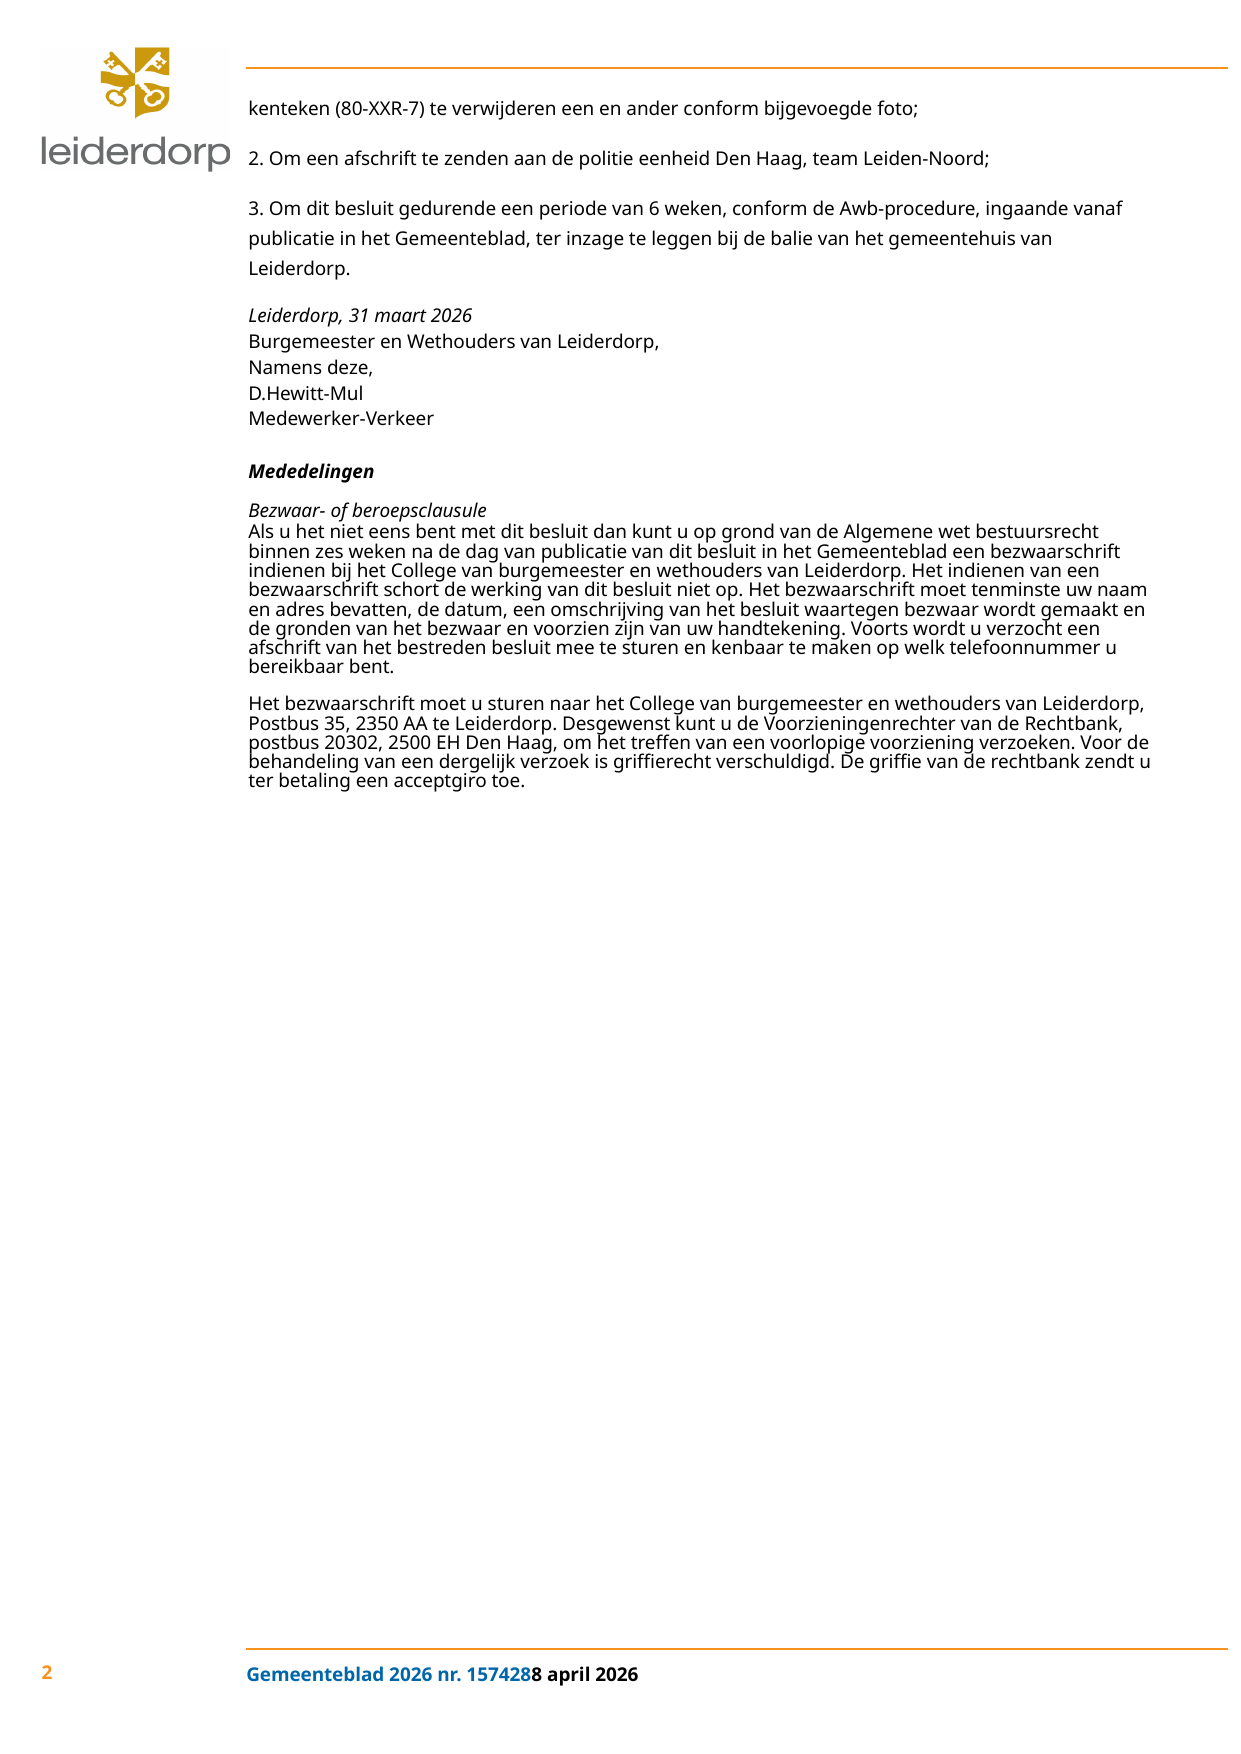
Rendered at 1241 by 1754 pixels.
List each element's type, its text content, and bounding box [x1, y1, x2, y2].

picture [41, 47, 231, 172]
text Namens deze, [248, 354, 1152, 380]
text Mededelingen [248, 458, 1152, 484]
text Het bezwaarschrift moet u sturen naar het College van burgemeester en wethouders van Leiderdorp, Postbus 35, 2350 AA te Leiderdorp. Desgewenst kunt u de Voorzieningenrechter van de Rechtbank, postbus 20302, 2500 EH Den Haag, om het treffen van een voorlopige voorziening verzoeken. Voor de behandeling van een dergelijk verzoek is griffierecht verschuldigd. De griffie van de rechtbank zendt u ter betaling een acceptgiro toe. [248, 695, 1152, 792]
text Als u het niet eens bent met dit besluit dan kunt u op grond van de Algemene wet bestuursrecht binnen zes weken na de dag van publicatie van dit besluit in het Gemeenteblad een bezwaarschrift indienen bij het College van burgemeester en wethouders van Leiderdorp. Het indienen van een bezwaarschrift schort de werking van dit besluit niet op. Het bezwaarschrift moet tenminste uw naam en adres bevatten, de datum, een omschrijving van het besluit waartegen bezwaar wordt gemaakt en de gronden van het bezwaar en voorzien zijn van uw handtekening. Voorts wordt u verzocht een afschrift van het bestreden besluit mee te sturen en kenbaar te maken op welk telefoonnummer u bereikbaar bent. [248, 523, 1152, 678]
text Leiderdorp, 31 maart 2026 [248, 303, 1152, 328]
text D.Hewitt-Mul [248, 380, 1152, 406]
text Burgemeester en Wethouders van Leiderdorp, [248, 328, 1152, 354]
text 3. Om dit besluit gedurende een periode van 6 weken, conform de Awb-procedure, ingaande vanaf publicatie in het Gemeenteblad, ter inzage te leggen bij de balie van het gemeentehuis van Leiderdorp. [248, 196, 1152, 281]
text Bezwaar- of beroepsclausule [248, 498, 1152, 523]
text 2. Om een afschrift te zenden aan de politie eenheid Den Haag, team Leiden-Noord; [248, 145, 1152, 171]
text kenteken (80-XXR-7) te verwijderen een en ander conform bijgevoegde foto; [248, 95, 1152, 121]
text Medewerker-Verkeer [248, 406, 1152, 431]
